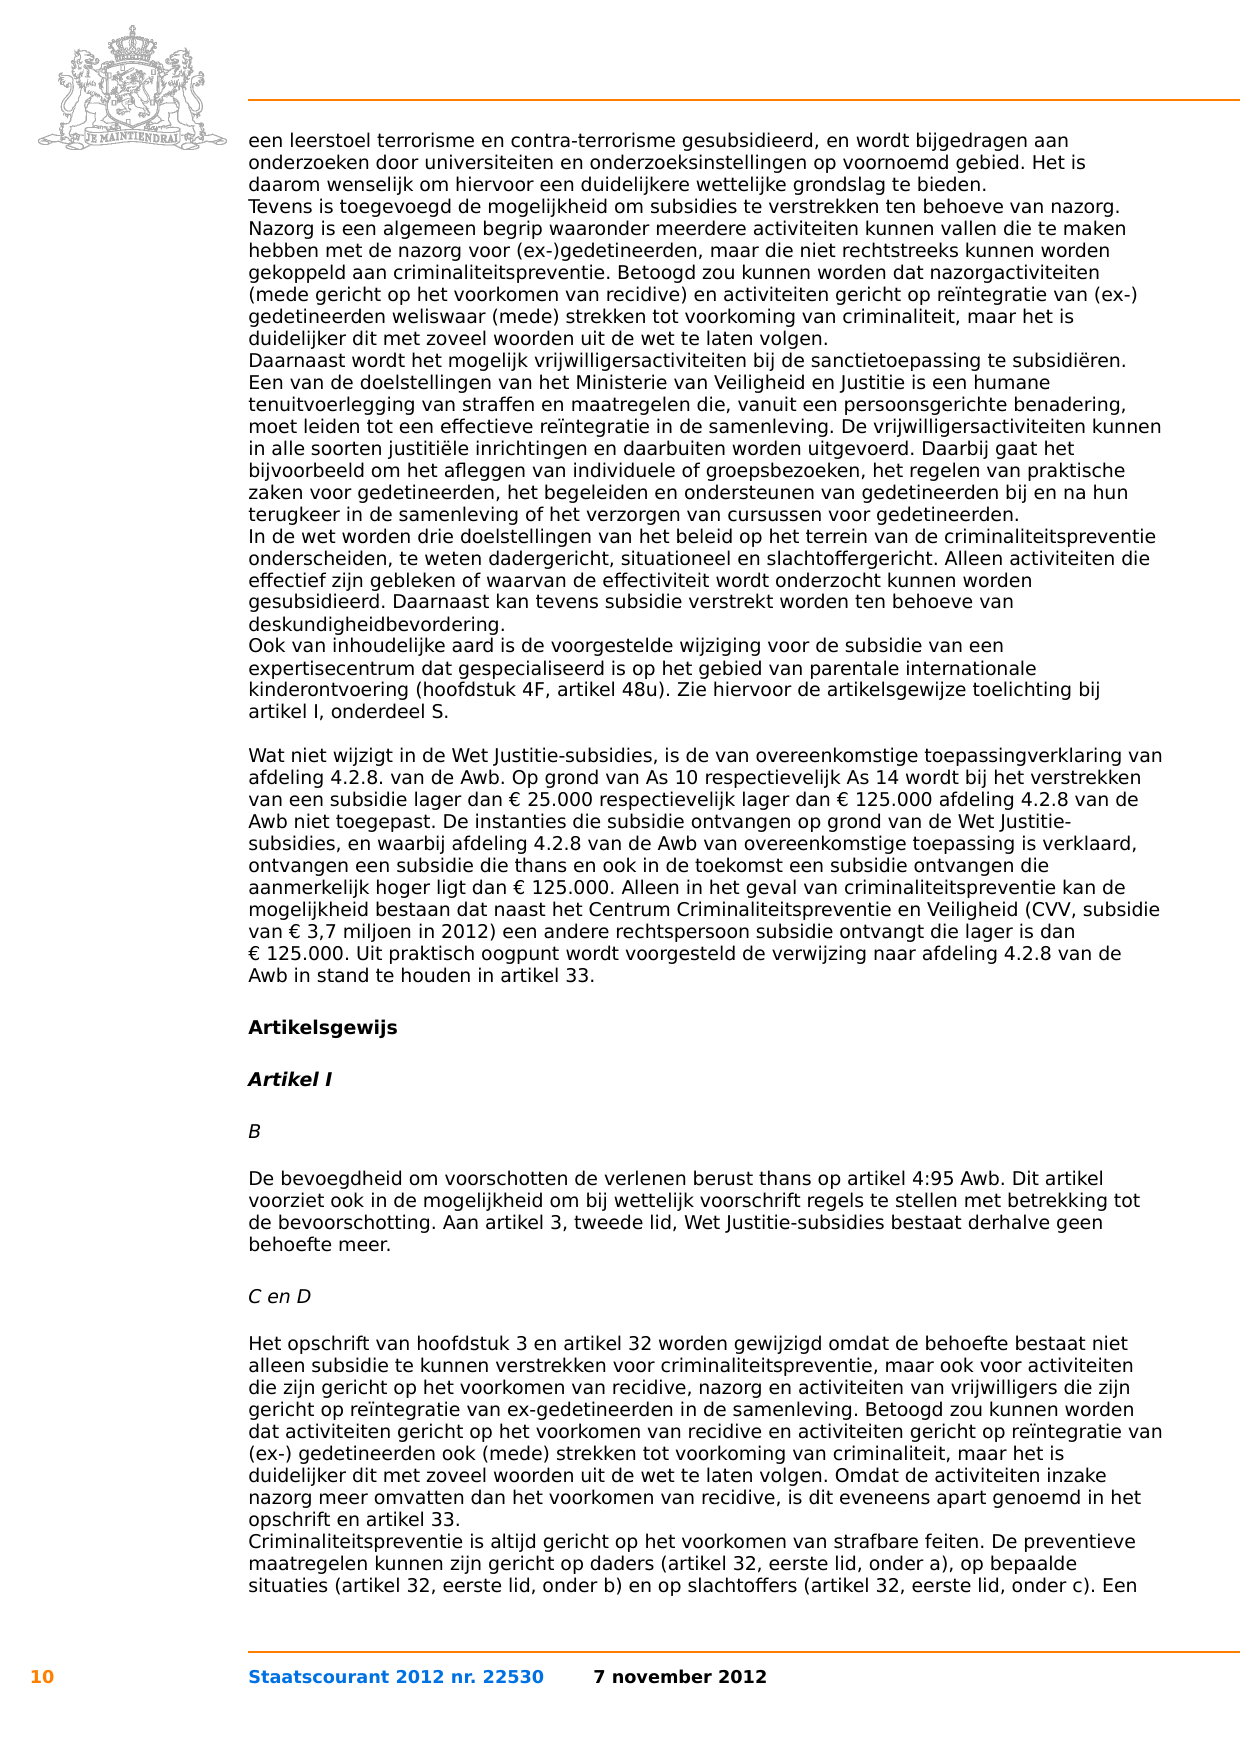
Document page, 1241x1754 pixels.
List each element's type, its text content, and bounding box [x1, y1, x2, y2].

picture [38, 25, 227, 150]
text een leerstoel terrorisme en contra-terrorisme gesubsidieerd, en wordt bijgedragen aan onderzoeken door universiteiten en onderzoeksinstellingen op voornoemd gebied. Het is daarom wenselijk om hiervoor een duidelijkere wettelijke grondslag te bieden. [248, 130, 1163, 196]
subtitle B [248, 1121, 1163, 1143]
text In de wet worden drie doelstellingen van het beleid op het terrein van de criminaliteitspreventie onderscheiden, te weten dadergericht, situationeel en slachtoffergericht. Alleen activiteiten die effectief zijn gebleken of waarvan de effectiviteit wordt onderzocht kunnen worden gesubsidieerd. Daarnaast kan tevens subsidie verstrekt worden ten behoeve van deskundigheidbevordering. [248, 526, 1163, 635]
subtitle Artikelsgewijs [248, 1017, 1163, 1039]
text Het opschrift van hoofdstuk 3 en artikel 32 worden gewijzigd omdat de behoefte bestaat niet alleen subsidie te kunnen verstrekken voor criminaliteitspreventie, maar ook voor activiteiten die zijn gericht op het voorkomen van recidive, nazorg en activiteiten van vrijwilligers die zijn gericht op reïntegratie van ex-gedetineerden in de samenleving. Betoogd zou kunnen worden dat activiteiten gericht op het voorkomen van recidive en activiteiten gericht op reïntegratie van (ex-) gedetineerden ook (mede) strekken tot voorkoming van criminaliteit, maar het is duidelijker dit met zoveel woorden uit de wet te laten volgen. Omdat de activiteiten inzake nazorg meer omvatten dan het voorkomen van recidive, is dit eveneens apart genoemd in het opschrift en artikel 33. [248, 1333, 1163, 1531]
text Tevens is toegevoegd de mogelijkheid om subsidies te verstrekken ten behoeve van nazorg. Nazorg is een algemeen begrip waaronder meerdere activiteiten kunnen vallen die te maken hebben met de nazorg voor (ex-)gedetineerden, maar die niet rechtstreeks kunnen worden gekoppeld aan criminaliteitspreventie. Betoogd zou kunnen worden dat nazorgactiviteiten (mede gericht op het voorkomen van recidive) en activiteiten gericht op reïntegratie van (ex-) gedetineerden weliswaar (mede) strekken tot voorkoming van criminaliteit, maar het is duidelijker dit met zoveel woorden uit de wet te laten volgen. [248, 196, 1163, 350]
text Daarnaast wordt het mogelijk vrijwilligersactiviteiten bij de sanctietoepassing te subsidiëren. Een van de doelstellingen van het Ministerie van Veiligheid en Justitie is een humane tenuitvoerlegging van straffen en maatregelen die, vanuit een persoonsgerichte benadering, moet leiden tot een effectieve reïntegratie in de samenleving. De vrijwilligersactiviteiten kunnen in alle soorten justitiële inrichtingen en daarbuiten worden uitgevoerd. Daarbij gaat het bijvoorbeeld om het afleggen van individuele of groepsbezoeken, het regelen van praktische zaken voor gedetineerden, het begeleiden en ondersteunen van gedetineerden bij en na hun terugkeer in de samenleving of het verzorgen van cursussen voor gedetineerden. [248, 350, 1163, 526]
text Wat niet wijzigt in de Wet Justitie-subsidies, is de van overeenkomstige toepassingverklaring van afdeling 4.2.8. van de Awb. Op grond van As 10 respectievelijk As 14 wordt bij het verstrekken van een subsidie lager dan € 25.000 respectievelijk lager dan € 125.000 afdeling 4.2.8 van de Awb niet toegepast. De instanties die subsidie ontvangen op grond van de Wet Justitie-subsidies, en waarbij afdeling 4.2.8 van de Awb van overeenkomstige toepassing is verklaard, ontvangen een subsidie die thans en ook in de toekomst een subsidie ontvangen die aanmerkelijk hoger ligt dan € 125.000. Alleen in het geval van criminaliteitspreventie kan de mogelijkheid bestaan dat naast het Centrum Criminaliteitspreventie en Veiligheid (CVV, subsidie van € 3,7 miljoen in 2012) een andere rechtspersoon subsidie ontvangt die lager is dan € 125.000. Uit praktisch oogpunt wordt voorgesteld de verwijzing naar afdeling 4.2.8 van de Awb in stand te houden in artikel 33. [248, 745, 1163, 987]
text Ook van inhoudelijke aard is de voorgestelde wijziging voor de subsidie van een expertisecentrum dat gespecialiseerd is op het gebied van parentale internationale kinderontvoering (hoofdstuk 4F, artikel 48u). Zie hiervoor de artikelsgewijze toelichting bij artikel I, onderdeel S. [248, 635, 1163, 723]
text De bevoegdheid om voorschotten de verlenen berust thans op artikel 4:95 Awb. Dit artikel voorziet ook in de mogelijkheid om bij wettelijk voorschrift regels te stellen met betrekking tot de bevoorschotting. Aan artikel 3, tweede lid, Wet Justitie-subsidies bestaat derhalve geen behoefte meer. [248, 1168, 1163, 1256]
subtitle C en D [248, 1286, 1163, 1308]
subtitle Artikel I [248, 1069, 1163, 1091]
text Criminaliteitspreventie is altijd gericht op het voorkomen van strafbare feiten. De preventieve maatregelen kunnen zijn gericht op daders (artikel 32, eerste lid, onder a), op bepaalde situaties (artikel 32, eerste lid, onder b) en op slachtoffers (artikel 32, eerste lid, onder c). Een [248, 1531, 1163, 1597]
